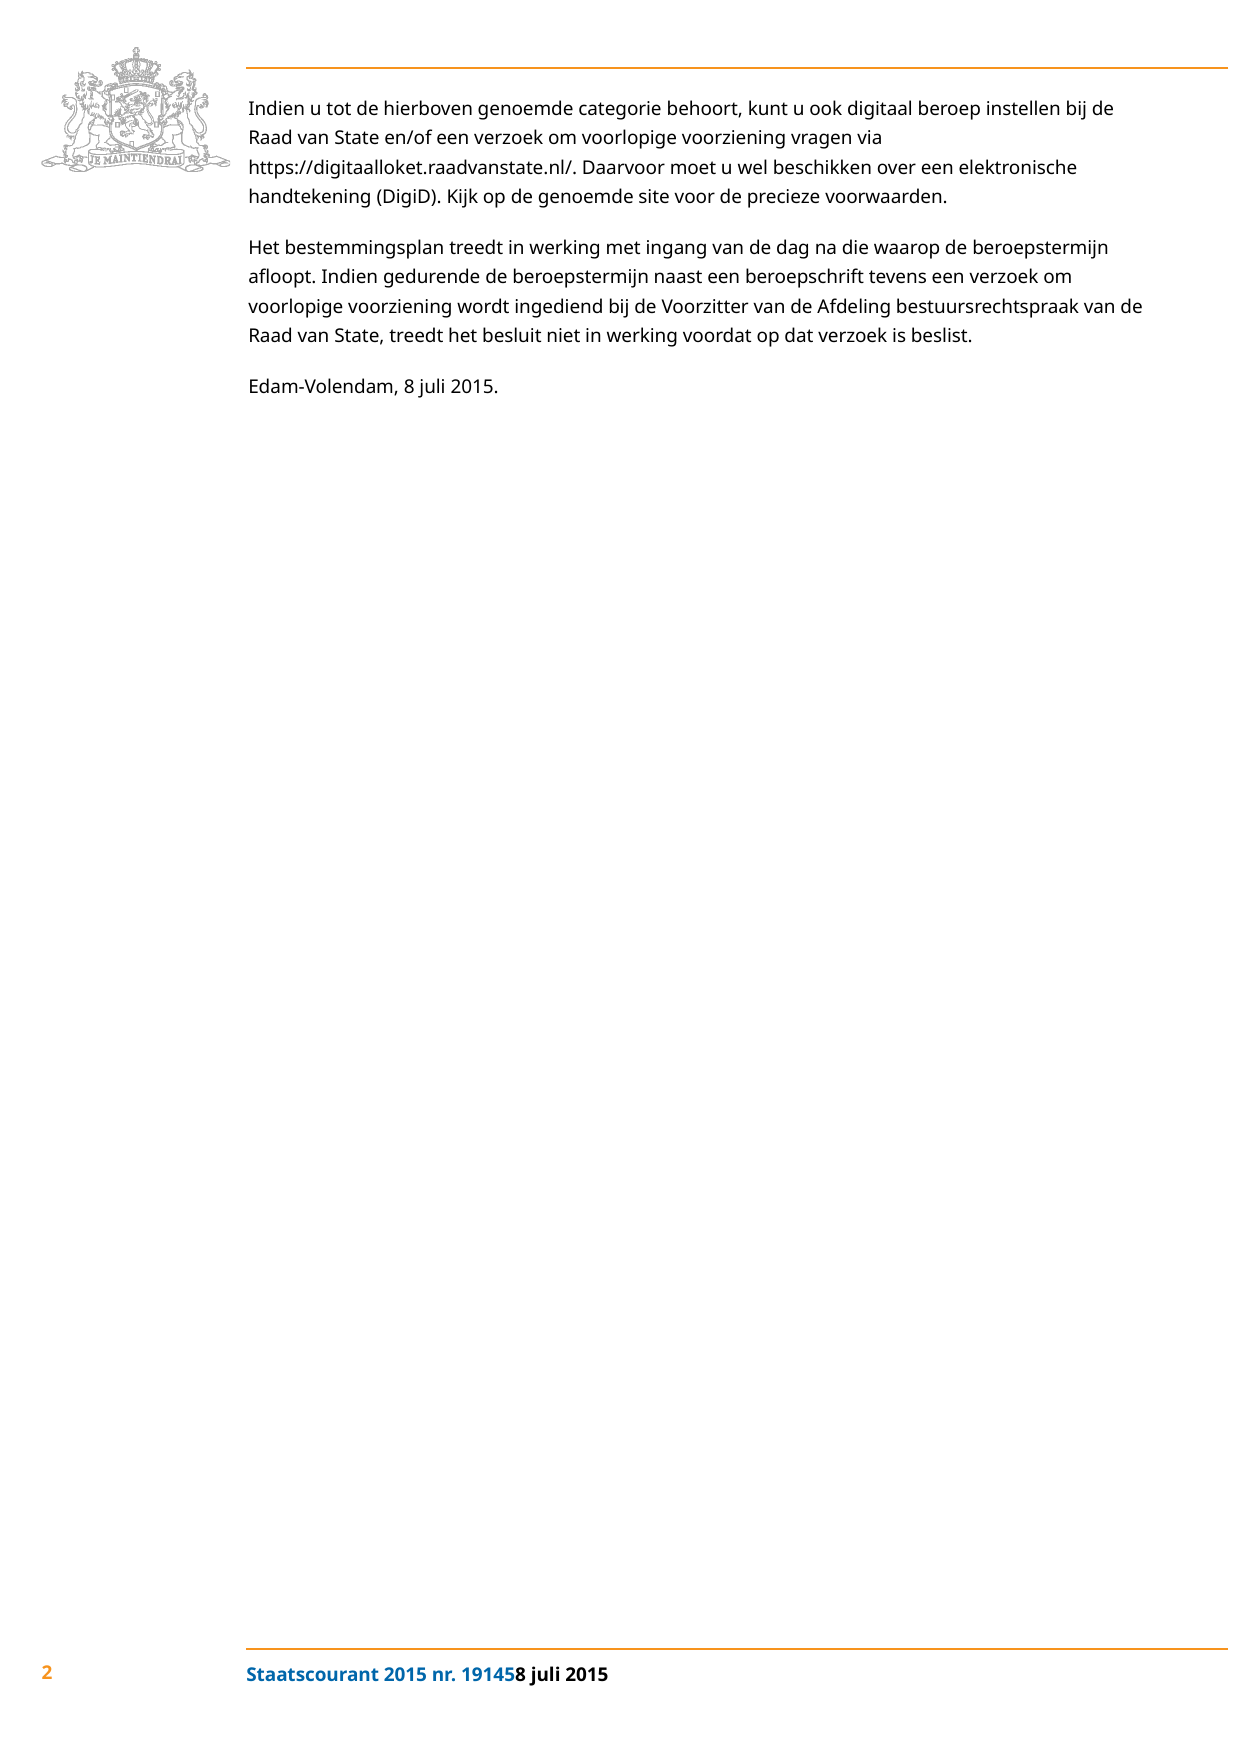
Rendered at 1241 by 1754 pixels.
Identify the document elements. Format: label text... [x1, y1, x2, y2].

picture [41, 47, 231, 172]
text Edam-Volendam, 8 juli 2015. [248, 373, 1152, 399]
text Indien u tot de hierboven genoemde categorie behoort, kunt u ook digitaal beroep instellen bij de Raad van State en/of een verzoek om voorlopige voorziening vragen via https://digitaalloket.raadvanstate.nl/. Daarvoor moet u wel beschikken over een elektronische handtekening (DigiD). Kijk op de genoemde site voor de precieze voorwaarden. [248, 95, 1152, 209]
text Het bestemmingsplan treedt in werking met ingang van de dag na die waarop de beroepstermijn afloopt. Indien gedurende de beroepstermijn naast een beroepschrift tevens een verzoek om voorlopige voorziening wordt ingediend bij de Voorzitter van de Afdeling bestuursrechtspraak van de Raad van State, treedt het besluit niet in werking voordat op dat verzoek is beslist. [248, 234, 1152, 348]
